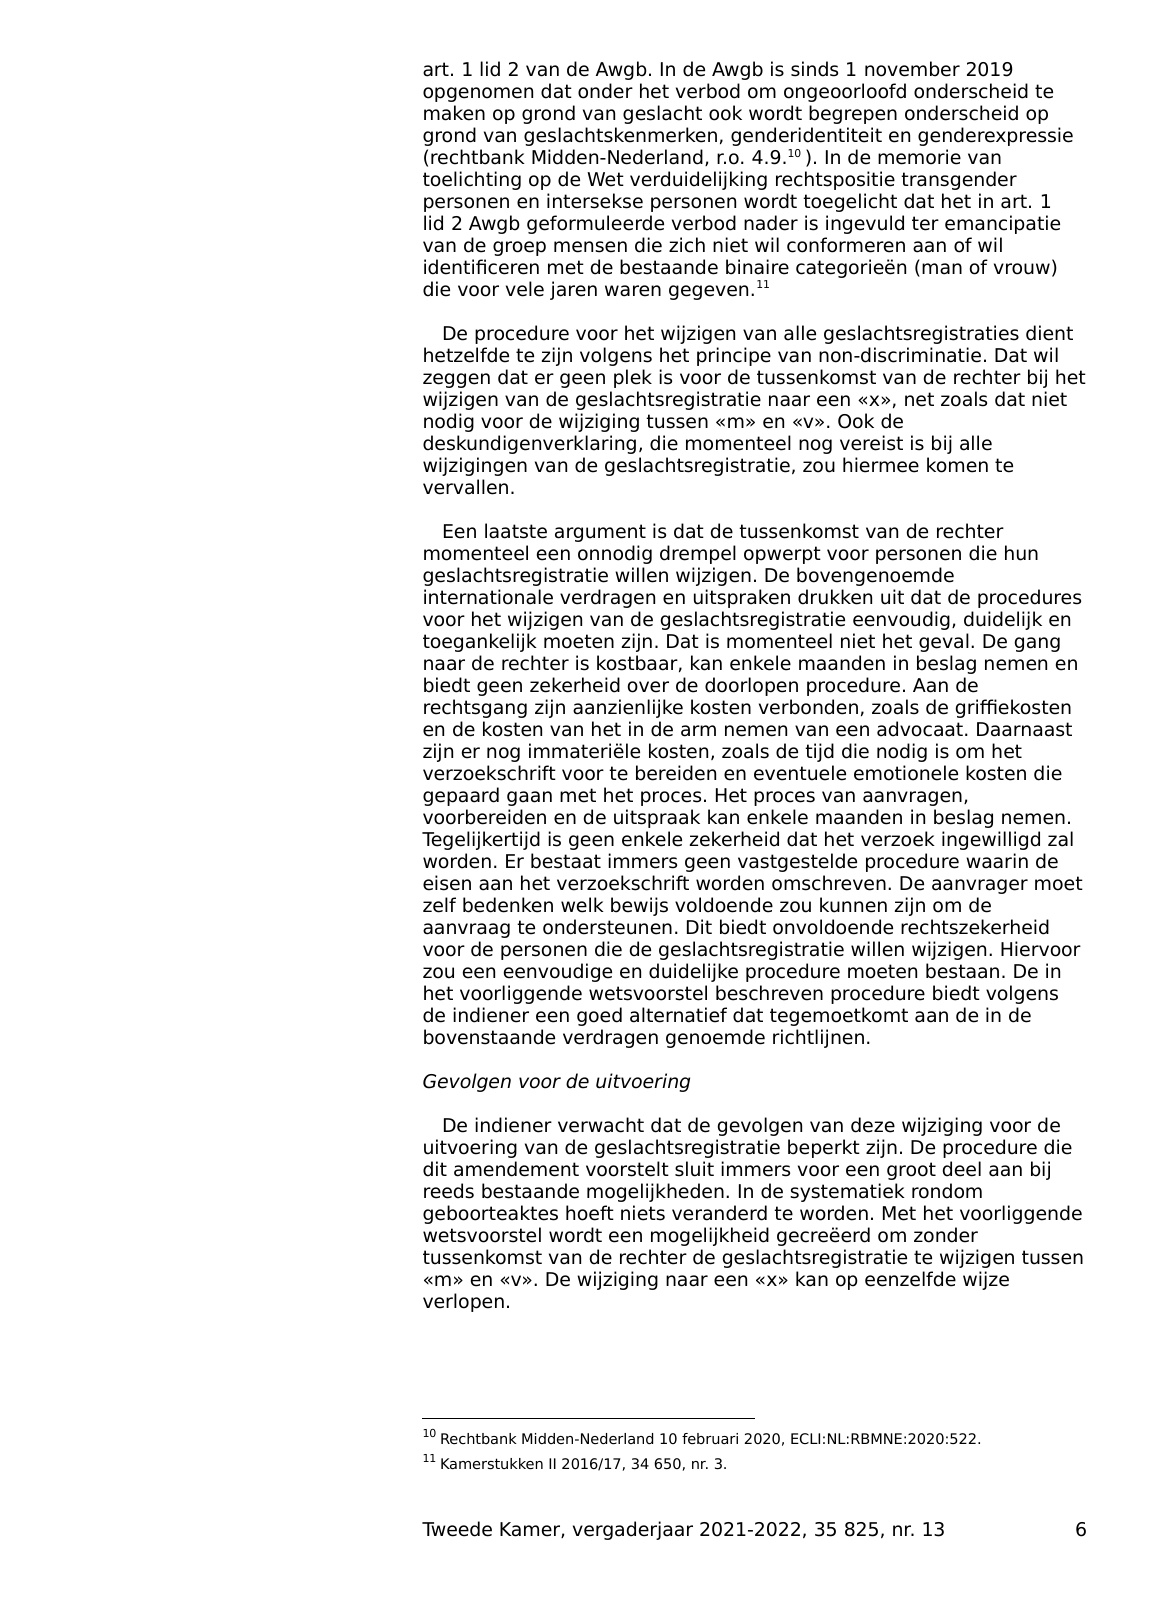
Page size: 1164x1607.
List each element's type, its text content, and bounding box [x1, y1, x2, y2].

text De procedure voor het wijzigen van alle geslachtsregistraties dient hetzelfde te zijn volgens het principe van non-discriminatie. Dat wil zeggen dat er geen plek is voor de tussenkomst van de rechter bij het wijzigen van de geslachtsregistratie naar een «x», net zoals dat niet nodig voor de wijziging tussen «m» en «v». Ook de deskundigenverklaring, die momenteel nog vereist is bij alle wijzigingen van de geslachtsregistratie, zou hiermee komen te vervallen. [422, 323, 1087, 499]
subtitle Gevolgen voor de uitvoering [422, 1071, 1087, 1093]
text Een laatste argument is dat de tussenkomst van de rechter momenteel een onnodig drempel opwerpt voor personen die hun geslachtsregistratie willen wijzigen. De bovengenoemde internationale verdragen en uitspraken drukken uit dat de procedures voor het wijzigen van de geslachtsregistratie eenvoudig, duidelijk en toegankelijk moeten zijn. Dat is momenteel niet het geval. De gang naar de rechter is kostbaar, kan enkele maanden in beslag nemen en biedt geen zekerheid over de doorlopen procedure. Aan de rechtsgang zijn aanzienlijke kosten verbonden, zoals de griffiekosten en de kosten van het in de arm nemen van een advocaat. Daarnaast zijn er nog immateriële kosten, zoals de tijd die nodig is om het verzoekschrift voor te bereiden en eventuele emotionele kosten die gepaard gaan met het proces. Het proces van aanvragen, voorbereiden en de uitspraak kan enkele maanden in beslag nemen. Tegelijkertijd is geen enkele zekerheid dat het verzoek ingewilligd zal worden. Er bestaat immers geen vastgestelde procedure waarin de eisen aan het verzoekschrift worden omschreven. De aanvrager moet zelf bedenken welk bewijs voldoende zou kunnen zijn om de aanvraag te ondersteunen. Dit biedt onvoldoende rechtszekerheid voor de personen die de geslachtsregistratie willen wijzigen. Hiervoor zou een eenvoudige en duidelijke procedure moeten bestaan. De in het voorliggende wetsvoorstel beschreven procedure biedt volgens de indiener een goed alternatief dat tegemoetkomt aan de in de bovenstaande verdragen genoemde richtlijnen. [422, 521, 1087, 1048]
text De indiener verwacht dat de gevolgen van deze wijziging voor de uitvoering van de geslachtsregistratie beperkt zijn. De procedure die dit amendement voorstelt sluit immers voor een groot deel aan bij reeds bestaande mogelijkheden. In de systematiek rondom geboorteaktes hoeft niets veranderd te worden. Met het voorliggende wetsvoorstel wordt een mogelijkheid gecreëerd om zonder tussenkomst van de rechter de geslachtsregistratie te wijzigen tussen «m» en «v». De wijziging naar een «x» kan op eenzelfde wijze verlopen. [422, 1115, 1087, 1313]
text Kamerstukken II 2016/17, 34 650, nr. 3. [422, 1452, 1087, 1474]
text Rechtbank Midden-Nederland 10 februari 2020, ECLI:NL:RBMNE:2020:522. [422, 1427, 1087, 1449]
text art. 1 lid 2 van de Awgb. In de Awgb is sinds 1 november 2019 opgenomen dat onder het verbod om ongeoorloofd onderscheid te maken op grond van geslacht ook wordt begrepen onderscheid op grond van geslachtskenmerken, genderidentiteit en genderexpressie (rechtbank Midden-Nederland, r.o. 4.9.). In de memorie van toelichting op de Wet verduidelijking rechtspositie transgender personen en intersekse personen wordt toegelicht dat het in art. 1 lid 2 Awgb geformuleerde verbod nader is ingevuld ter emancipatie van de groep mensen die zich niet wil conformeren aan of wil identificeren met de bestaande binaire categorieën (man of vrouw) die voor vele jaren waren gegeven. [422, 59, 1087, 301]
